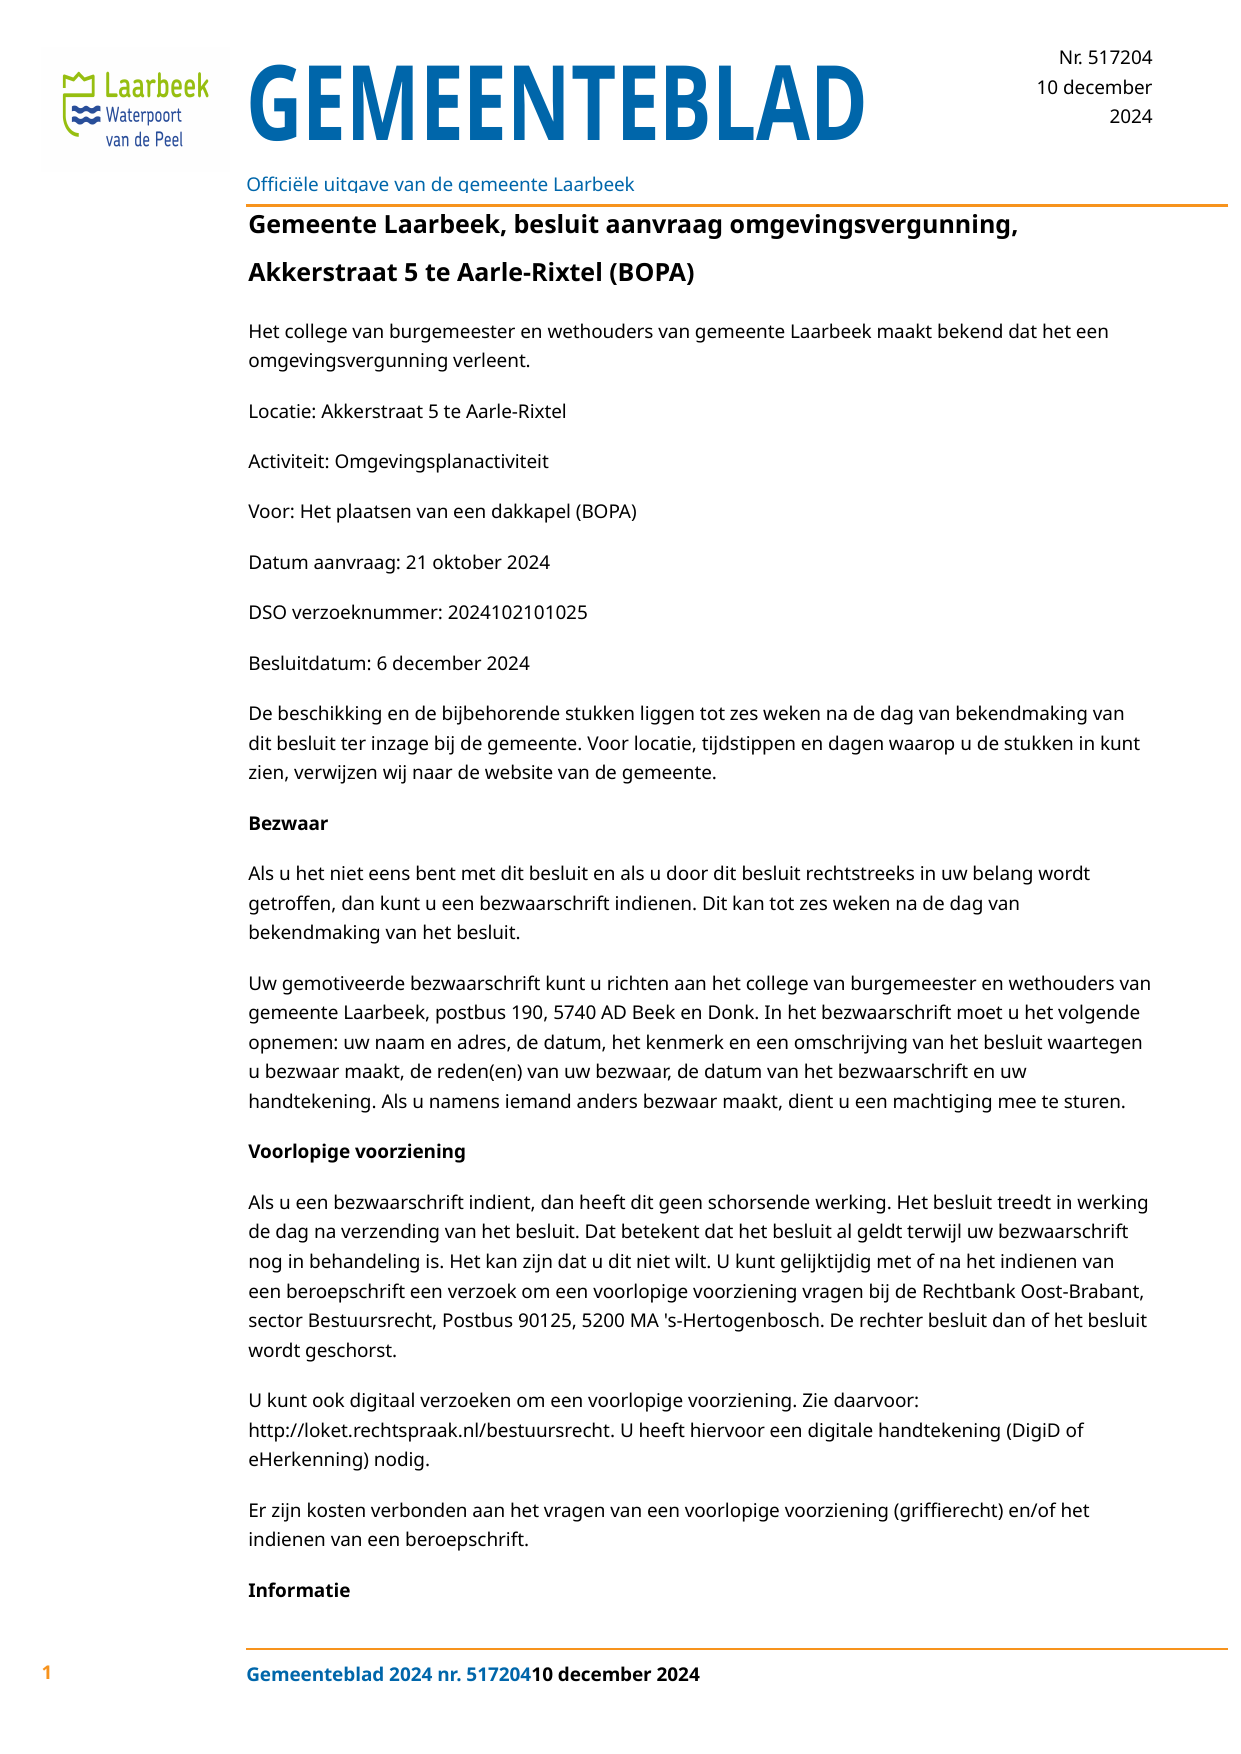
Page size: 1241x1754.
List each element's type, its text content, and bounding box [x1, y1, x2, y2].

text Het college van burgemeester en wethouders van gemeente Laarbeek maakt bekend dat het een omgevingsvergunning verleent. [248, 318, 1152, 373]
text DSO verzoeknummer: 2024102101025 [248, 599, 1152, 625]
text Voor: Het plaatsen van een dakkapel (BOPA) [248, 499, 1152, 524]
text Datum aanvraag: 21 oktober 2024 [248, 549, 1152, 575]
text Als u een bezwaarschrift indient, dan heeft dit geen schorsende werking. Het besluit treedt in werking de dag na verzending van het besluit. Dat betekent dat het besluit al geldt terwijl uw bezwaarschrift nog in behandeling is. Het kan zijn dat u dit niet wilt. U kunt gelijktijdig met of na het indienen van een beroepschrift een verzoek om een voorlopige voorziening vragen bij de Rechtbank Oost-Brabant, sector Bestuursrecht, Postbus 90125, 5200 MA 's‑Hertogenbosch. De rechter besluit dan of het besluit wordt geschorst. [248, 1189, 1152, 1363]
text Activiteit: Omgevingsplanactiviteit [248, 448, 1152, 474]
text De beschikking en de bijbehorende stukken liggen tot zes weken na de dag van bekendmaking van dit besluit ter inzage bij de gemeente. Voor locatie, tijdstippen en dagen waarop u de stukken in kunt zien, verwijzen wij naar de website van de gemeente. [248, 700, 1152, 785]
picture [41, 47, 231, 172]
text Voorlopige voorziening [248, 1139, 1152, 1164]
text Informatie [248, 1577, 1152, 1603]
text Gemeente Laarbeek, besluit aanvraag omgevingsvergunning, Akkerstraat 5 te Aarle-Rixtel (BOPA) [248, 207, 1152, 288]
text Als u het niet eens bent met dit besluit en als u door dit besluit rechtstreeks in uw belang wordt getroffen, dan kunt u een bezwaarschrift indienen. Dit kan tot zes weken na de dag van bekendmaking van het besluit. [248, 860, 1152, 945]
text Besluitdatum: 6 december 2024 [248, 650, 1152, 676]
text Bezwaar [248, 810, 1152, 836]
text Uw gemotiveerde bezwaarschrift kunt u richten aan het college van burgemeester en wethouders van gemeente Laarbeek, postbus 190, 5740 AD Beek en Donk. In het bezwaarschrift moet u het volgende opnemen: uw naam en adres, de datum, het kenmerk en een omschrijving van het besluit waartegen u bezwaar maakt, de reden(en) van uw bezwaar, de datum van het bezwaarschrift en uw handtekening. Als u namens iemand anders bezwaar maakt, dient u een machtiging mee te sturen. [248, 970, 1152, 1114]
text Locatie: Akkerstraat 5 te Aarle-Rixtel [248, 398, 1152, 424]
text Er zijn kosten verbonden aan het vragen van een voorlopige voorziening (griffierecht) en/of het indienen van een beroepschrift. [248, 1497, 1152, 1552]
text U kunt ook digitaal verzoeken om een voorlopige voorziening. Zie daarvoor: http://loket.rechtspraak.nl/bestuursrecht. U heeft hiervoor een digitale handtekening (DigiD of eHerkenning) nodig. [248, 1387, 1152, 1472]
